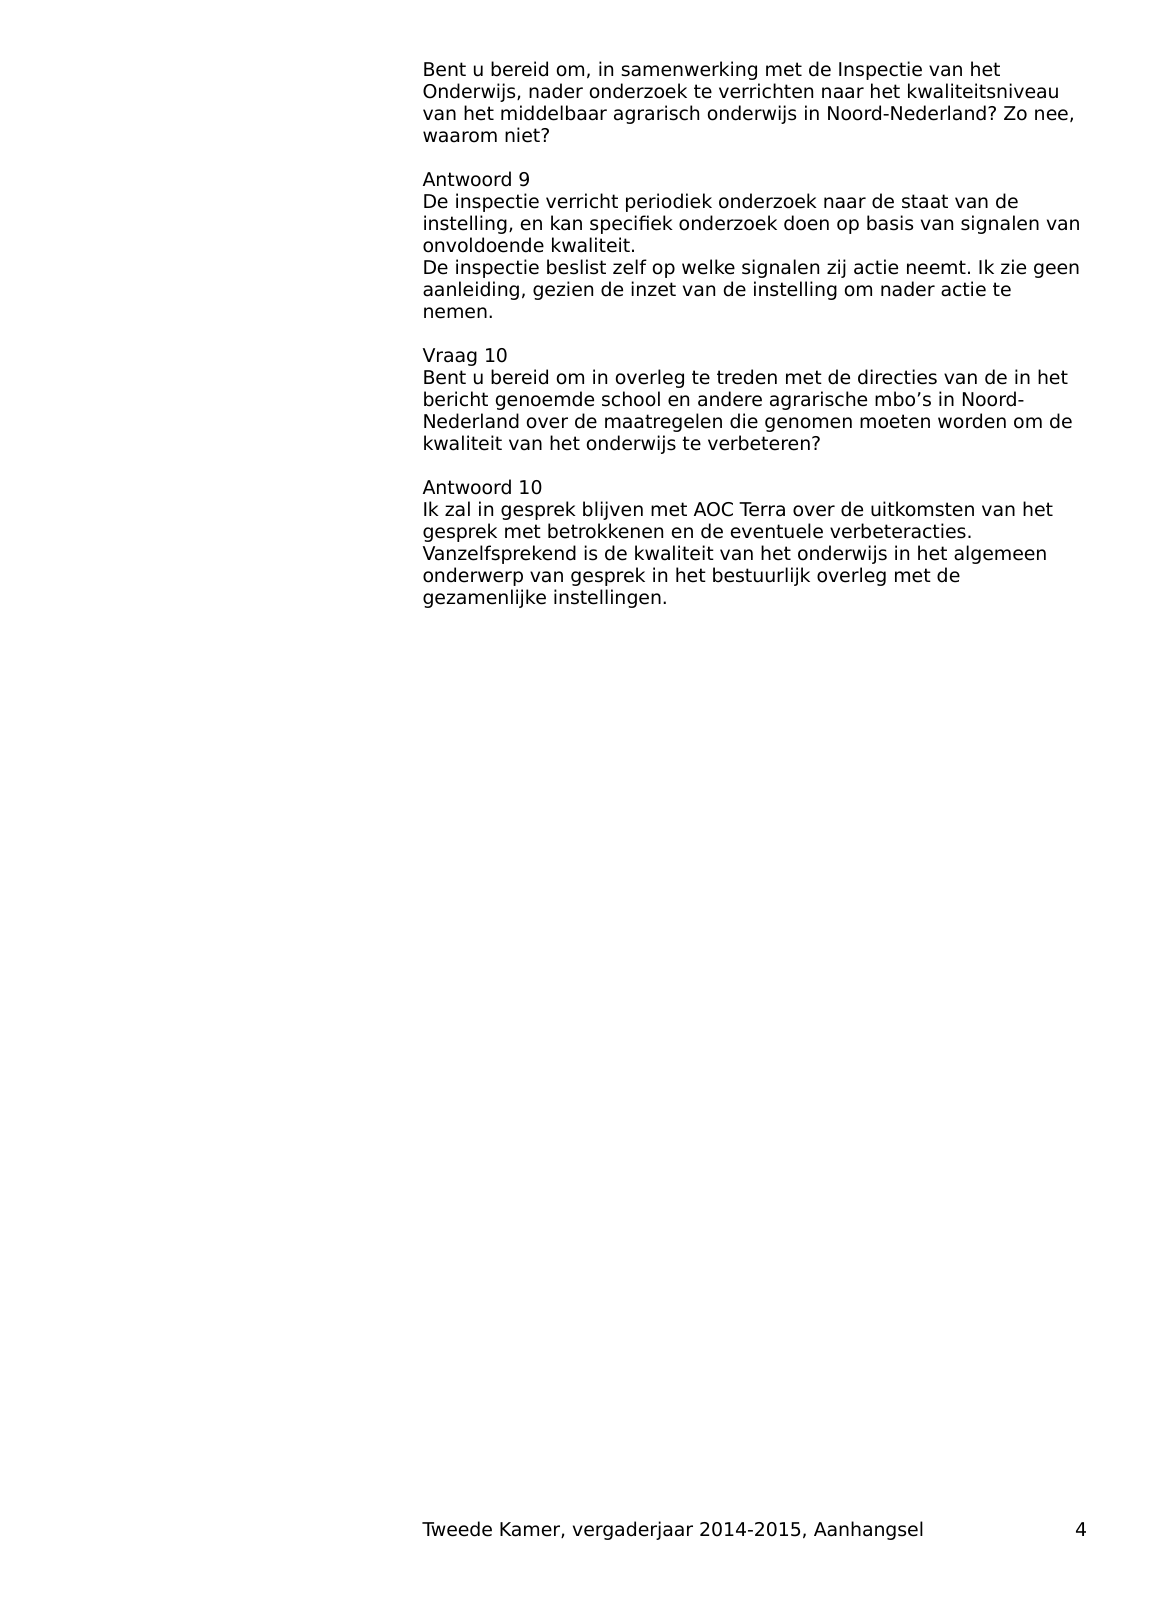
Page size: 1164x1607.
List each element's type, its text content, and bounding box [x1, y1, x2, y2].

text Antwoord 9 [422, 169, 1087, 191]
text Vraag 10 [422, 345, 1087, 367]
text De inspectie beslist zelf op welke signalen zij actie neemt. Ik zie geen aanleiding, gezien de inzet van de instelling om nader actie te nemen. [422, 257, 1087, 323]
text Bent u bereid om, in samenwerking met de Inspectie van het Onderwijs, nader onderzoek te verrichten naar het kwaliteitsniveau van het middelbaar agrarisch onderwijs in Noord-Nederland? Zo nee, waarom niet? [422, 59, 1087, 147]
text Ik zal in gesprek blijven met AOC Terra over de uitkomsten van het gesprek met betrokkenen en de eventuele verbeteracties. Vanzelfsprekend is de kwaliteit van het onderwijs in het algemeen onderwerp van gesprek in het bestuurlijk overleg met de gezamenlijke instellingen. [422, 499, 1087, 609]
text Bent u bereid om in overleg te treden met de directies van de in het bericht genoemde school en andere agrarische mbo’s in Noord-Nederland over de maatregelen die genomen moeten worden om de kwaliteit van het onderwijs te verbeteren? [422, 367, 1087, 455]
text De inspectie verricht periodiek onderzoek naar de staat van de instelling, en kan specifiek onderzoek doen op basis van signalen van onvoldoende kwaliteit. [422, 191, 1087, 257]
text Antwoord 10 [422, 477, 1087, 499]
